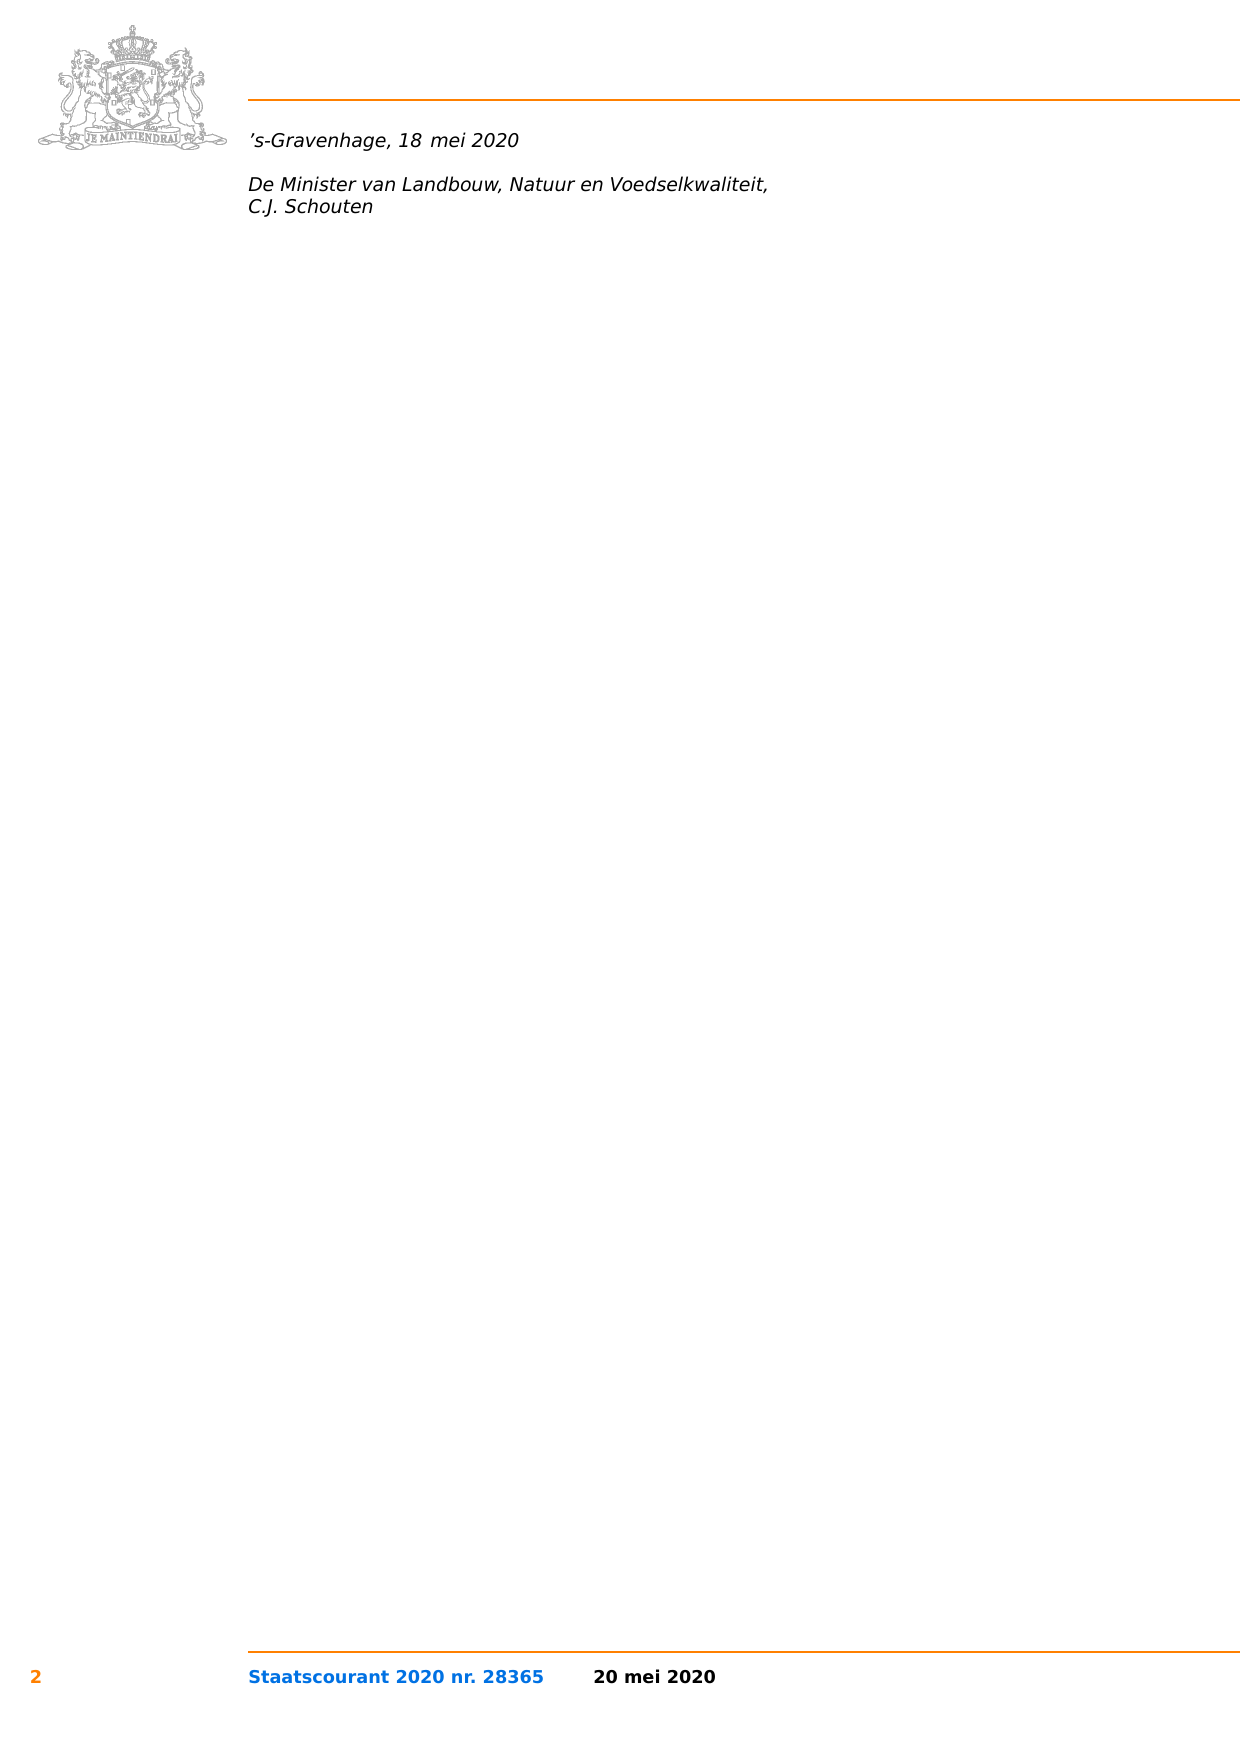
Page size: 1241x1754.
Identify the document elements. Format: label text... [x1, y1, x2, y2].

text ’s-Gravenhage, 18 mei 2020 [248, 130, 1163, 152]
picture [38, 25, 227, 150]
text De Minister van Landbouw, Natuur en Voedselkwaliteit, C.J. Schouten [248, 174, 1163, 218]
